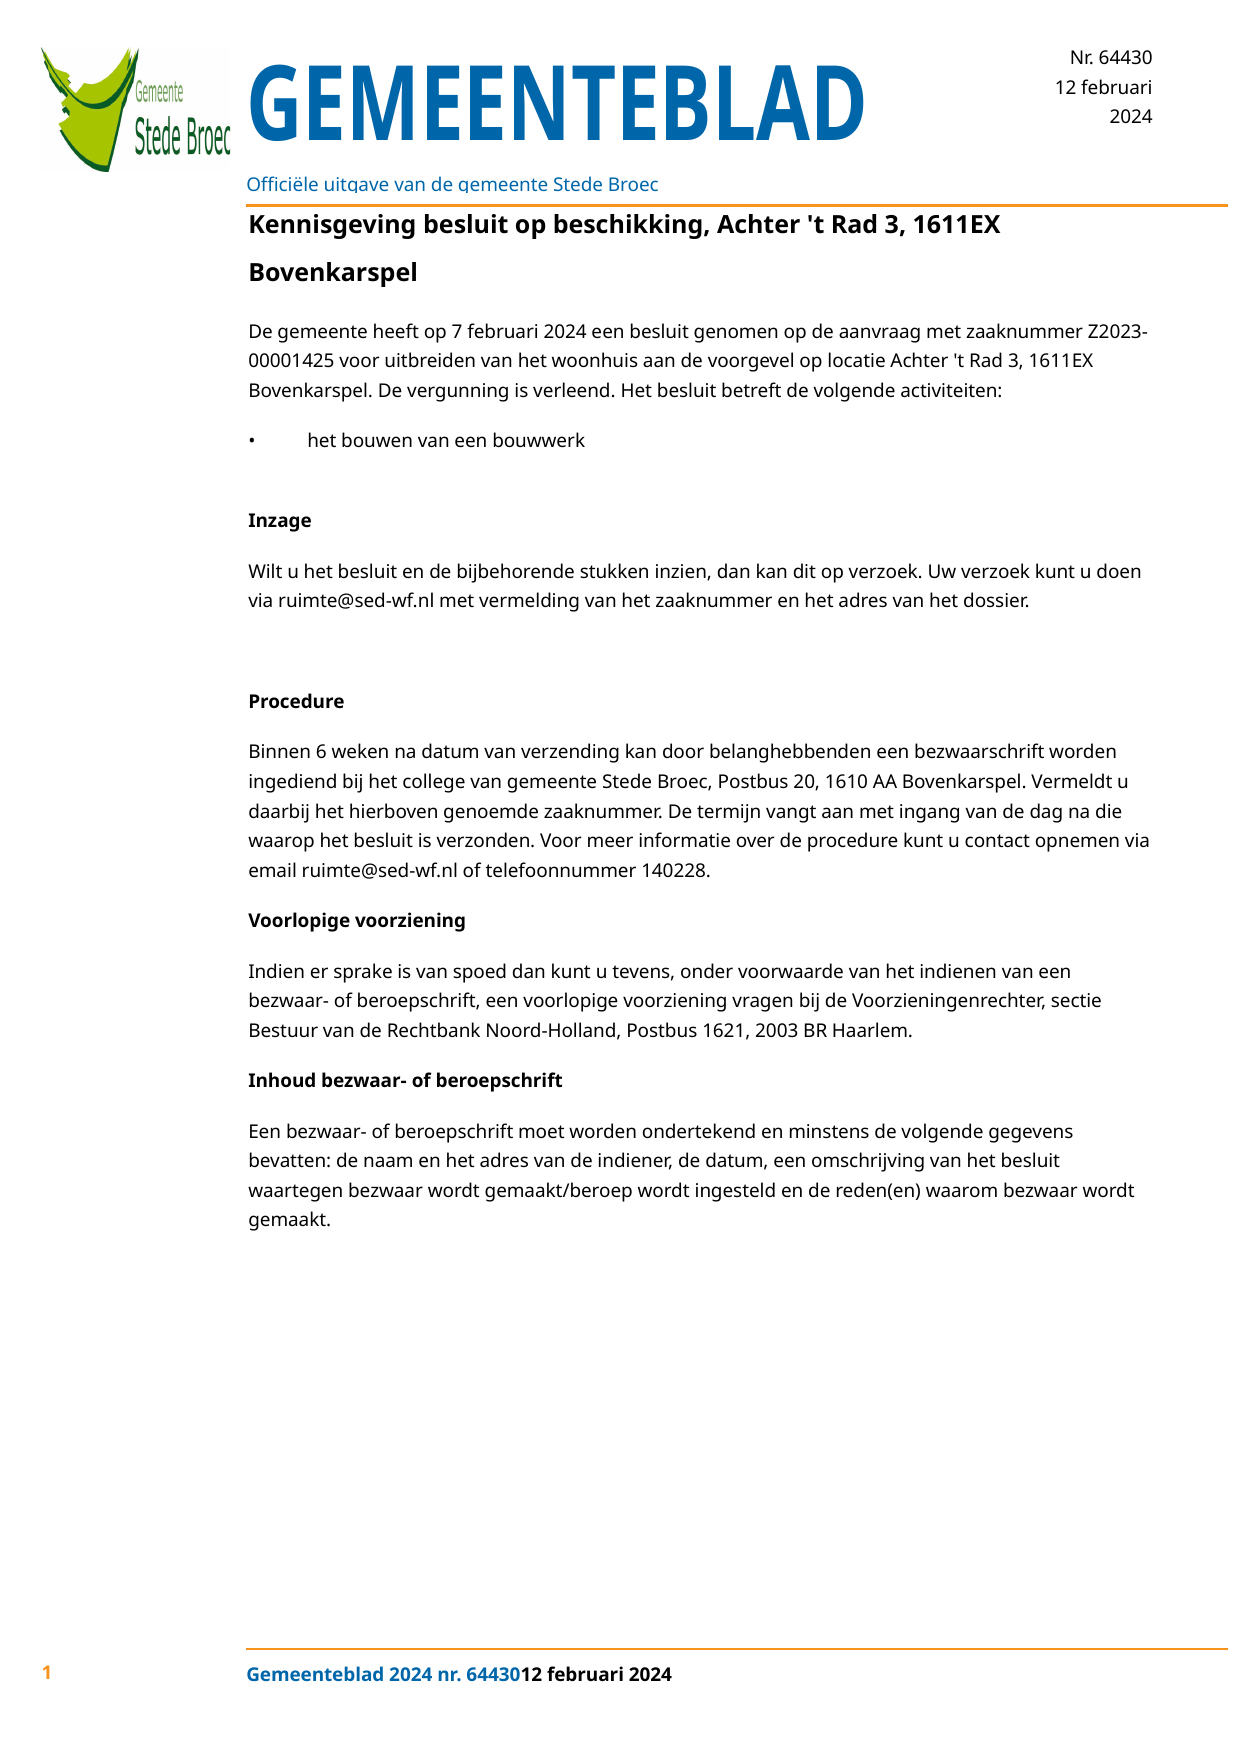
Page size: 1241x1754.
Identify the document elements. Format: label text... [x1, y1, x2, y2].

text Binnen 6 weken na datum van verzending kan door belanghebbenden een bezwaarschrift worden ingediend bij het college van gemeente Stede Broec, Postbus 20, 1610 AA Bovenkarspel. Vermeldt u daarbij het hierboven genoemde zaaknummer. De termijn vangt aan met ingang van de dag na die waarop het besluit is verzonden. Voor meer informatie over de procedure kunt u contact opnemen via email ruimte@sed-wf.nl of telefoonnummer 140228. [248, 739, 1152, 883]
text Kennisgeving besluit op beschikking, Achter 't Rad 3, 1611EX Bovenkarspel [248, 207, 1152, 288]
text Procedure [248, 688, 1152, 714]
text Voorlopige voorziening [248, 907, 1152, 933]
list het bouwen van een bouwwerk [248, 427, 1152, 453]
text De gemeente heeft op 7 februari 2024 een besluit genomen op de aanvraag met zaaknummer Z2023-00001425 voor uitbreiden van het woonhuis aan de voorgevel op locatie Achter 't Rad 3, 1611EX Bovenkarspel. De vergunning is verleend. Het besluit betreft de volgende activiteiten: [248, 318, 1152, 403]
text Indien er sprake is van spoed dan kunt u tevens, onder voorwaarde van het indienen van een bezwaar- of beroepschrift, een voorlopige voorziening vragen bij de Voorzieningenrechter, sectie Bestuur van de Rechtbank Noord-Holland, Postbus 1621, 2003 BR Haarlem. [248, 958, 1152, 1043]
text Inhoud bezwaar- of beroepschrift [248, 1067, 1152, 1093]
text Een bezwaar- of beroepschrift moet worden ondertekend en minstens de volgende gegevens bevatten: de naam en het adres van de indiener, de datum, een omschrijving van het besluit waartegen bezwaar wordt gemaakt/beroep wordt ingesteld en de reden(en) waarom bezwaar wordt gemaakt. [248, 1118, 1152, 1232]
picture [41, 47, 231, 172]
text Wilt u het besluit en de bijbehorende stukken inzien, dan kan dit op verzoek. Uw verzoek kunt u doen via ruimte@sed-wf.nl met vermelding van het zaaknummer en het adres van het dossier. [248, 558, 1152, 613]
text Inzage [248, 507, 1152, 533]
